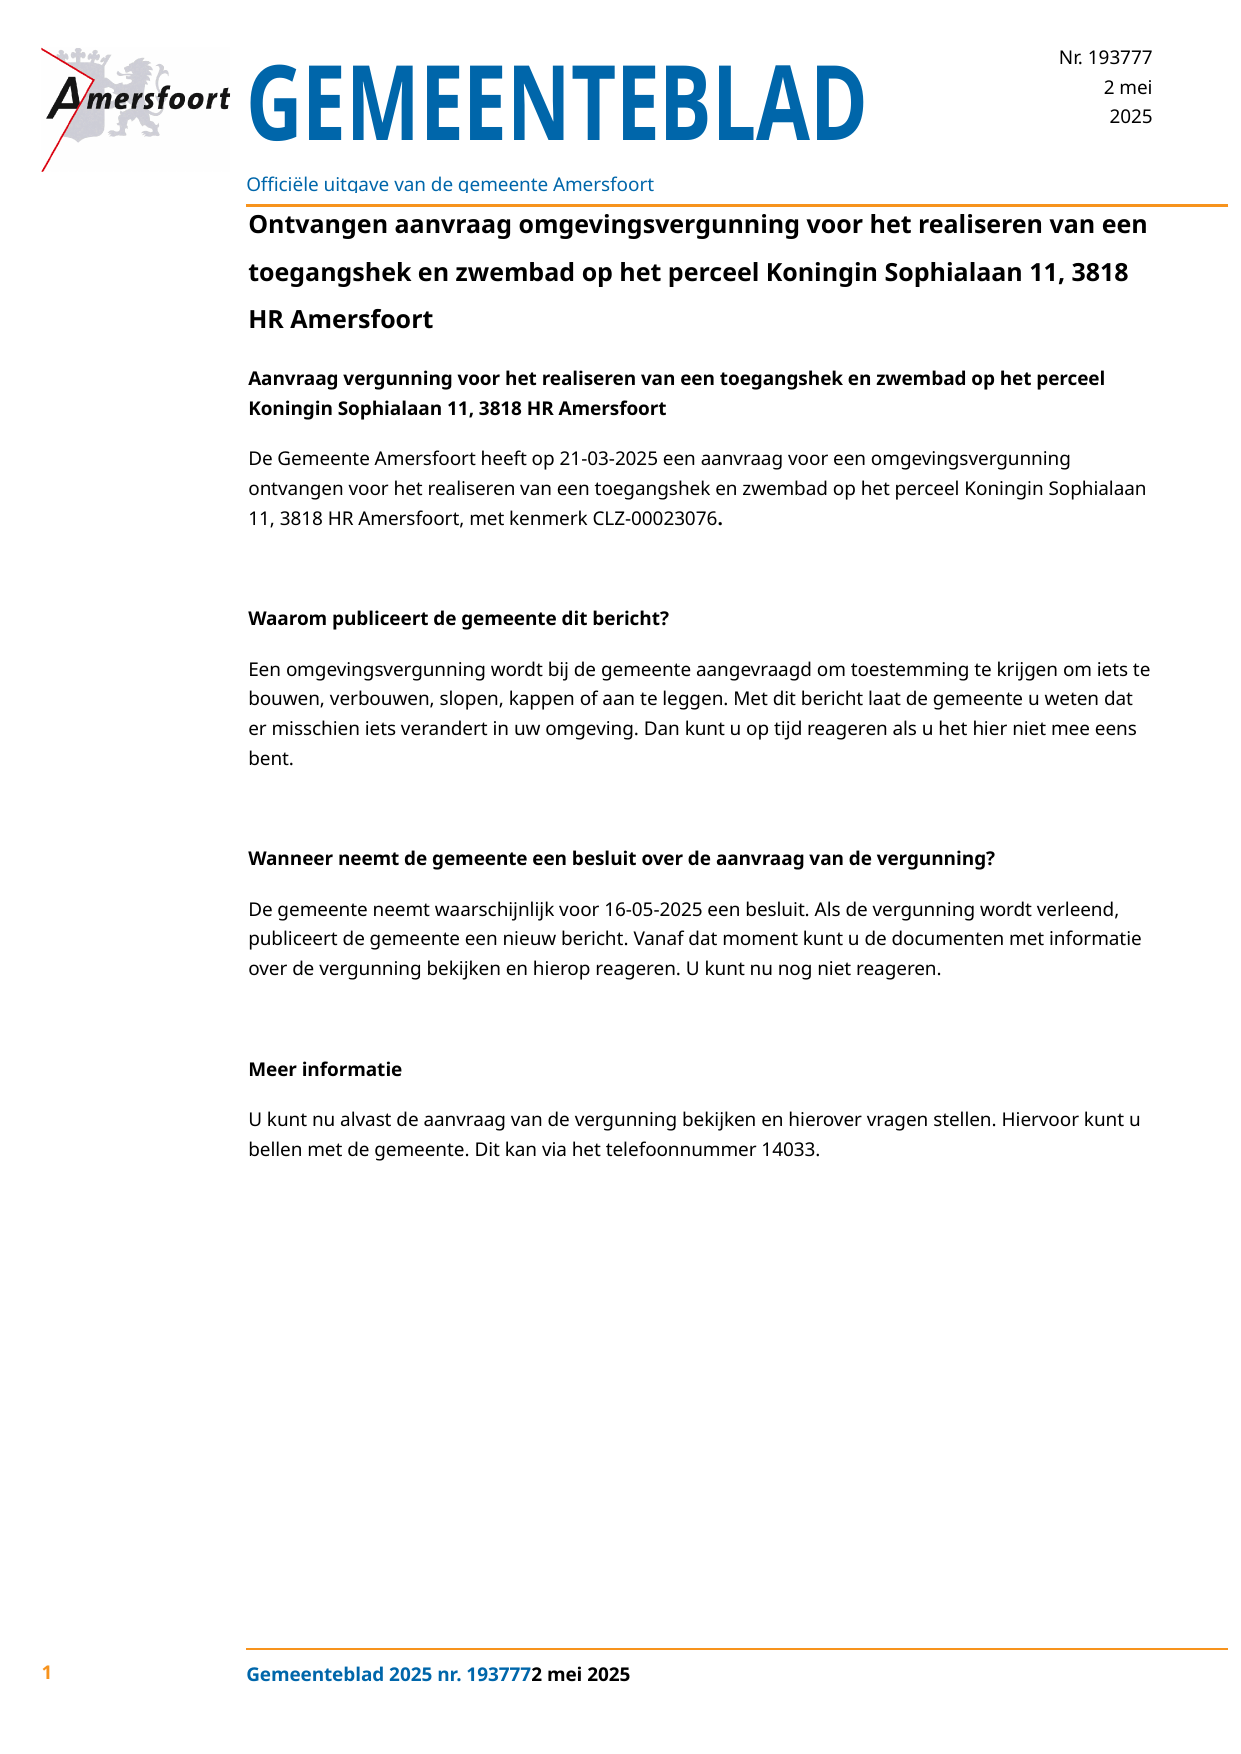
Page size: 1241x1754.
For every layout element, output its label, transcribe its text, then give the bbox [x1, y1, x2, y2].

text Een omgevingsvergunning wordt bij de gemeente aangevraagd om toestemming te krijgen om iets te bouwen, verbouwen, slopen, kappen of aan te leggen. Met dit bericht laat de gemeente u weten dat er misschien iets verandert in uw omgeving. Dan kunt u op tijd reageren als u het hier niet mee eens bent. [248, 656, 1152, 770]
text Wanneer neemt de gemeente een besluit over de aanvraag van de vergunning? [248, 846, 1152, 871]
picture [41, 47, 231, 172]
text Aanvraag vergunning voor het realiseren van een toegangshek en zwembad op het perceel Koningin Sophialaan 11, 3818 HR Amersfoort [248, 366, 1152, 421]
text Ontvangen aanvraag omgevingsvergunning voor het realiseren van een toegangshek en zwembad op het perceel Koningin Sophialaan 11, 3818 HR Amersfoort [248, 207, 1152, 336]
text De gemeente neemt waarschijnlijk voor 16-05-2025 een besluit. Als de vergunning wordt verleend, publiceert de gemeente een nieuw bericht. Vanaf dat moment kunt u de documenten met informatie over de vergunning bekijken en hierop reageren. U kunt nu nog niet reageren. [248, 896, 1152, 981]
text De Gemeente Amersfoort heeft op 21-03-2025 een aanvraag voor een omgevingsvergunning ontvangen voor het realiseren van een toegangshek en zwembad op het perceel Koningin Sophialaan 11, 3818 HR Amersfoort, met kenmerk CLZ-00023076. [248, 446, 1152, 530]
text U kunt nu alvast de aanvraag van de vergunning bekijken en hierover vragen stellen. Hiervoor kunt u bellen met de gemeente. Dit kan via het telefoonnummer 14033. [248, 1106, 1152, 1162]
text Waarom publiceert de gemeente dit bericht? [248, 606, 1152, 631]
text Meer informatie [248, 1056, 1152, 1082]
